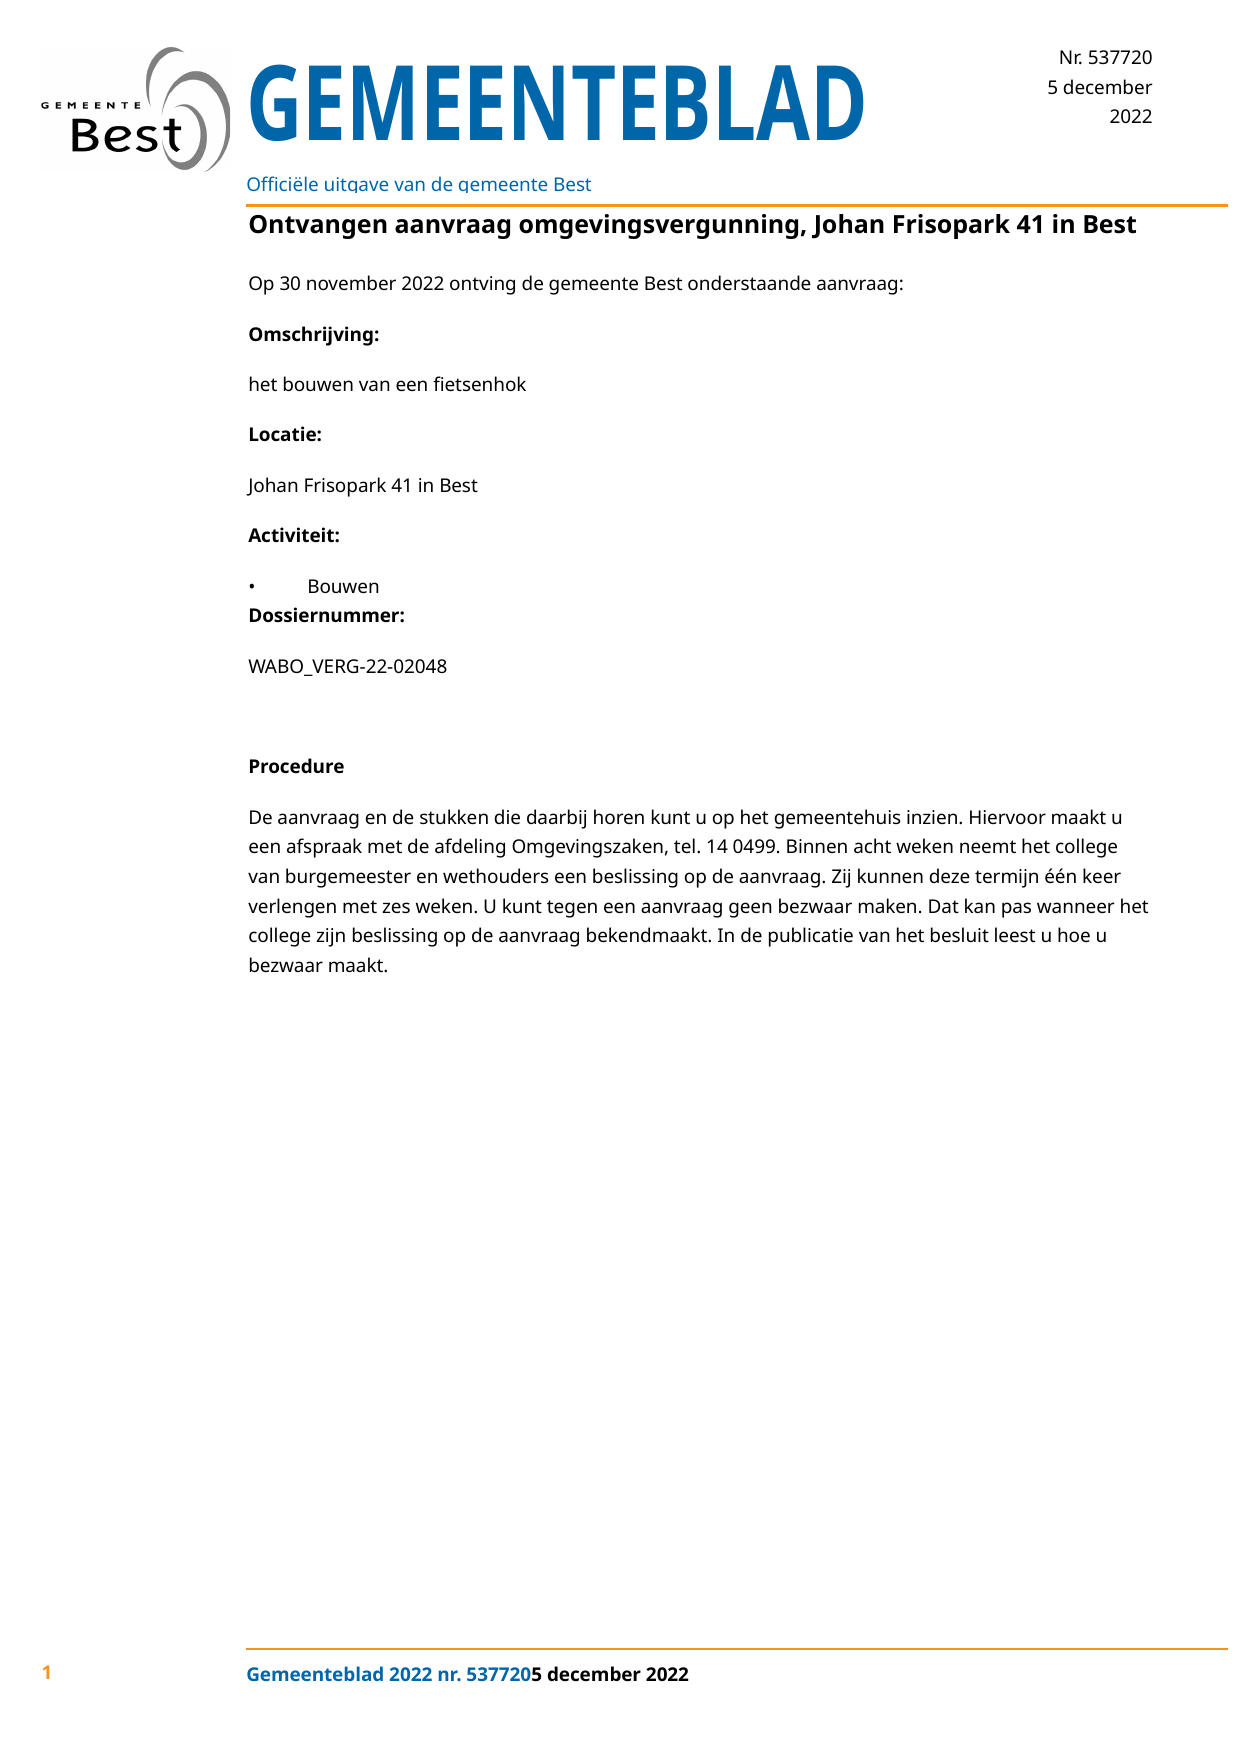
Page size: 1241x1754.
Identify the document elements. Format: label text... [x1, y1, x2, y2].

text De aanvraag en de stukken die daarbij horen kunt u op het gemeentehuis inzien. Hiervoor maakt u een afspraak met de afdeling Omgevingszaken, tel. 14 0499. Binnen acht weken neemt het college van burgemeester en wethouders een beslissing op de aanvraag. Zij kunnen deze termijn één keer verlengen met zes weken. U kunt tegen een aanvraag geen bezwaar maken. Dat kan pas wanneer het college zijn beslissing op de aanvraag bekendmaakt. In de publicatie van het besluit leest u hoe u bezwaar maakt. [248, 804, 1152, 978]
text Johan Frisopark 41 in Best [248, 472, 1152, 498]
text Locatie: [248, 422, 1152, 447]
text Op 30 november 2022 ontving de gemeente Best onderstaande aanvraag: [248, 270, 1152, 296]
list Bouwen [248, 573, 1152, 598]
text Activiteit: [248, 522, 1152, 548]
text Omschrijving: [248, 321, 1152, 346]
text Ontvangen aanvraag omgevingsvergunning, Johan Frisopark 41 in Best [248, 207, 1152, 241]
picture [41, 47, 231, 172]
text WABO_VERG-22-02048 [248, 653, 1152, 678]
text het bouwen van een fietsenhok [248, 371, 1152, 397]
text Procedure [248, 754, 1152, 779]
text Dossiernummer: [248, 602, 1152, 628]
